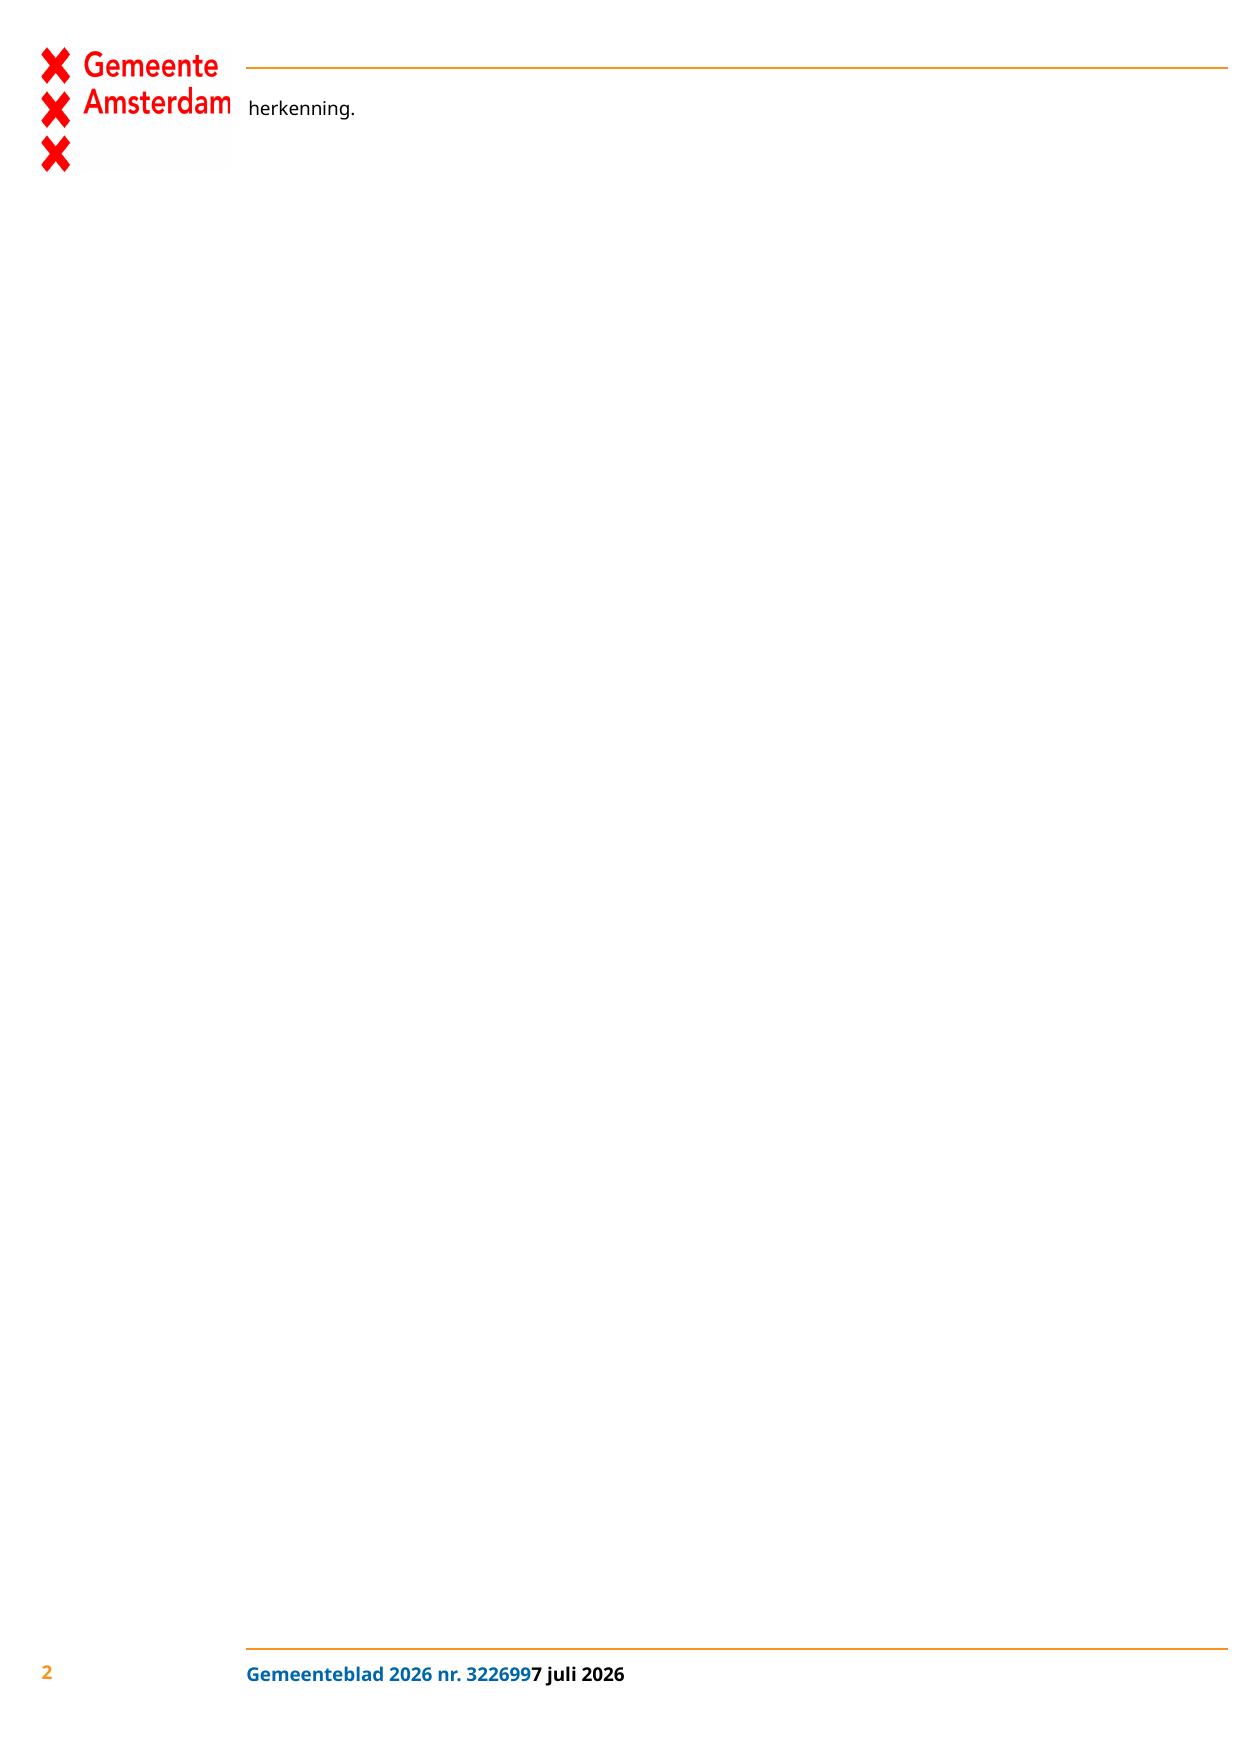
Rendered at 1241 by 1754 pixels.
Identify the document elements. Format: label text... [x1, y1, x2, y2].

text herkenning. [248, 95, 1152, 121]
picture [41, 47, 231, 172]
